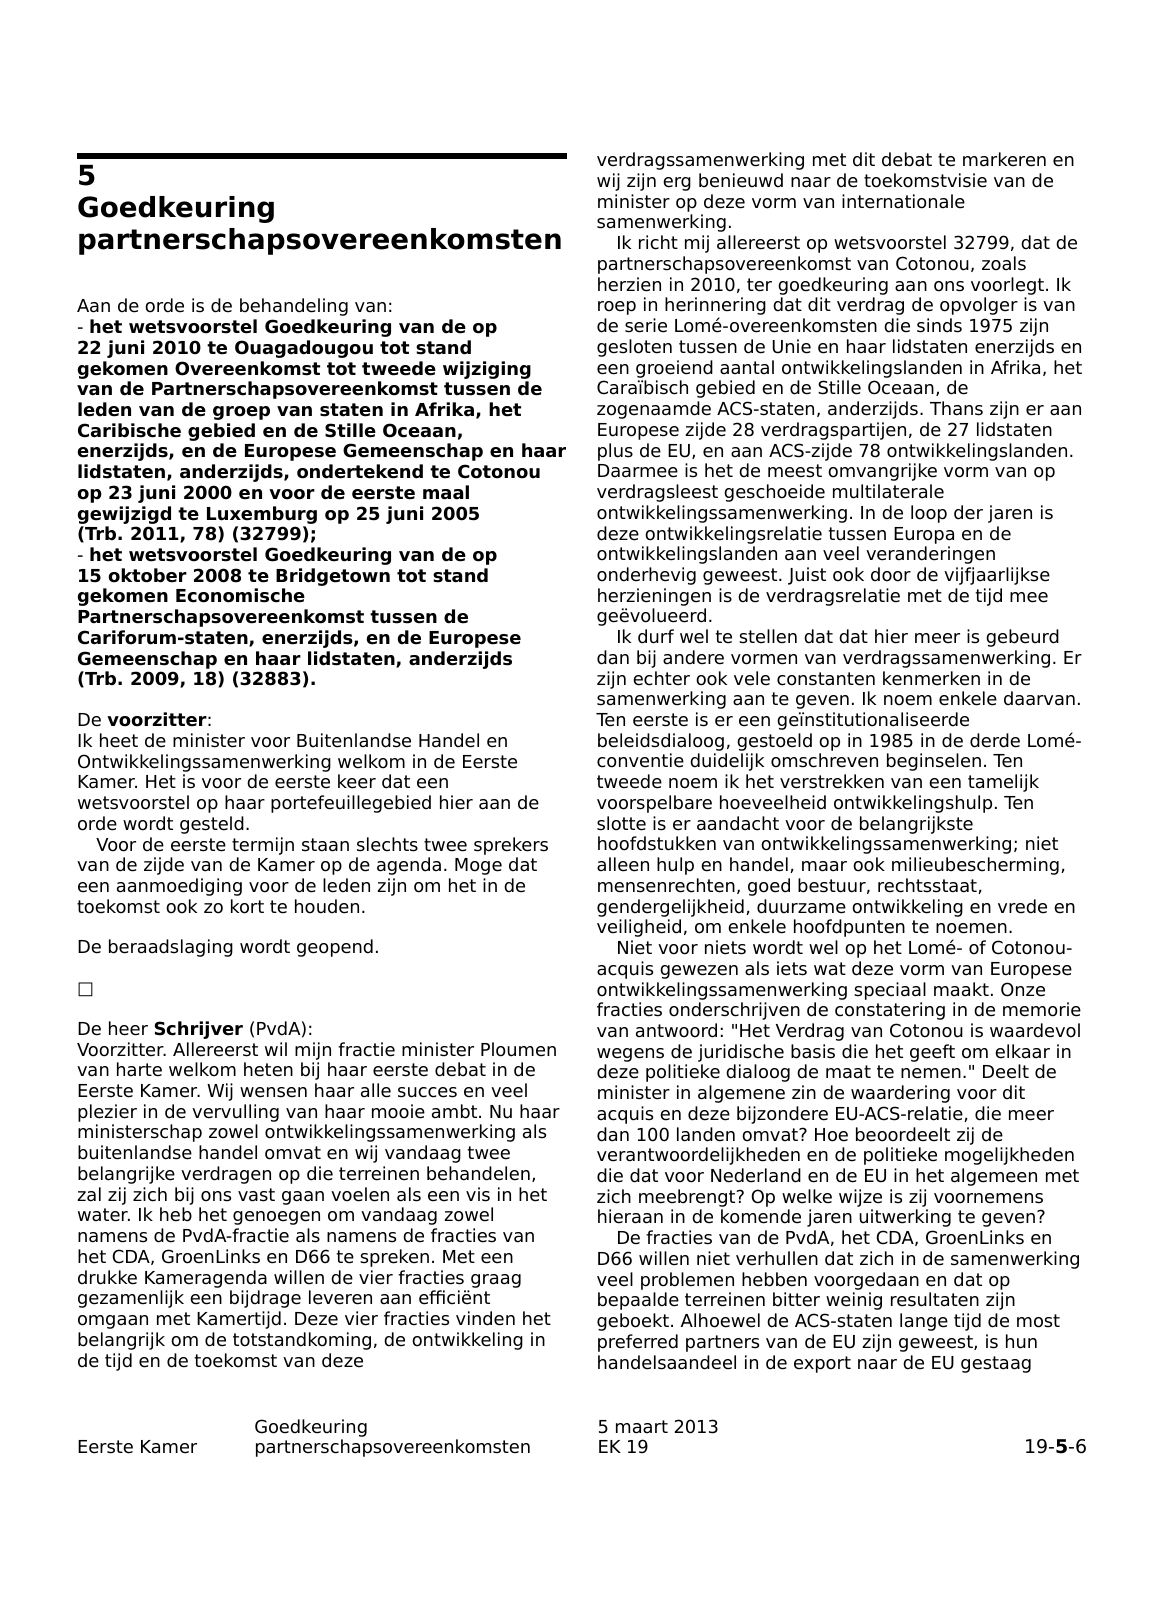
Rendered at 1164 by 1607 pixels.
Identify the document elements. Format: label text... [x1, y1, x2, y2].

text Voor de eerste termijn staan slechts twee sprekers van de zijde van de Kamer op de agenda. Moge dat een aanmoediging voor de leden zijn om het in de toekomst ook zo kort te houden. [77, 834, 567, 917]
text De voorzitter: [77, 710, 567, 731]
text Voorzitter. Allereerst wil mijn fractie minister Ploumen van harte welkom heten bij haar eerste debat in de Eerste Kamer. Wij wensen haar alle succes en veel plezier in de vervulling van haar mooie ambt. Nu haar ministerschap zowel ontwikkelingssamenwerking als buitenlandse handel omvat en wij vandaag twee belangrijke verdragen op die terreinen behandelen, zal zij zich bij ons vast gaan voelen als een vis in het water. Ik heb het genoegen om vandaag zowel namens de PvdA-fractie als namens de fracties van het CDA, GroenLinks en D66 te spreken. Met een drukke Kameragenda willen de vier fracties graag gezamenlijk een bijdrage leveren aan efficiënt omgaan met Kamertijd. Deze vier fracties vinden het belangrijk om de totstandkoming, de ontwikkeling in de tijd en de toekomst van deze [77, 1039, 567, 1371]
text □ [77, 978, 567, 999]
text Ik heet de minister voor Buitenlandse Handel en Ontwikkelingssamenwerking welkom in de Eerste Kamer. Het is voor de eerste keer dat een wetsvoorstel op haar portefeuillegebied hier aan de orde wordt gesteld. [77, 731, 567, 834]
text De beraadslaging wordt geopend. [77, 937, 567, 958]
text verdragssamenwerking met dit debat te markeren en wij zijn erg benieuwd naar de toekomstvisie van de minister op deze vorm van internationale samenwerking. [596, 150, 1087, 233]
text De heer Schrijver (PvdA): [77, 1019, 567, 1039]
title 5 Goedkeuring partnerschapsovereenkomsten [77, 159, 567, 256]
text Ik richt mij allereerst op wetsvoorstel 32799, dat de partnerschapsovereenkomst van Cotonou, zoals herzien in 2010, ter goedkeuring aan ons voorlegt. Ik roep in herinnering dat dit verdrag de opvolger is van de serie Lomé-overeenkomsten die sinds 1975 zijn gesloten tussen de Unie en haar lidstaten enerzijds en een groeiend aantal ontwikkelingslanden in Afrika, het Caraïbisch gebied en de Stille Oceaan, de zogenaamde ACS-staten, anderzijds. Thans zijn er aan Europese zijde 28 verdragspartijen, de 27 lidstaten plus de EU, en aan ACS-zijde 78 ontwikkelingslanden. Daarmee is het de meest omvangrijke vorm van op verdragsleest geschoeide multilaterale ontwikkelingssamenwerking. In de loop der jaren is deze ontwikkelingsrelatie tussen Europa en de ontwikkelingslanden aan veel veranderingen onderhevig geweest. Juist ook door de vijfjaarlijkse herzieningen is de verdragsrelatie met de tijd mee geëvolueerd. [596, 233, 1087, 627]
text Niet voor niets wordt wel op het Lomé- of Cotonou-acquis gewezen als iets wat deze vorm van Europese ontwikkelingssamenwerking speciaal maakt. Onze fracties onderschrijven de constatering in de memorie van antwoord: "Het Verdrag van Cotonou is waardevol wegens de juridische basis die het geeft om elkaar in deze politieke dialoog de maat te nemen." Deelt de minister in algemene zin de waardering voor dit acquis en deze bijzondere EU-ACS-relatie, die meer dan 100 landen omvat? Hoe beoordeelt zij de verantwoordelijkheden en de politieke mogelijkheden die dat voor Nederland en de EU in het algemeen met zich meebrengt? Op welke wijze is zij voornemens hieraan in de komende jaren uitwerking te geven? [596, 938, 1087, 1228]
text Ik durf wel te stellen dat dat hier meer is gebeurd dan bij andere vormen van verdragssamenwerking. Er zijn echter ook vele constanten kenmerken in de samenwerking aan te geven. Ik noem enkele daarvan. Ten eerste is er een geïnstitutionaliseerde beleidsdialoog, gestoeld op in 1985 in de derde Lomé-conventie duidelijk omschreven beginselen. Ten tweede noem ik het verstrekken van een tamelijk voorspelbare hoeveelheid ontwikkelingshulp. Ten slotte is er aandacht voor de belangrijkste hoofdstukken van ontwikkelingssamenwerking; niet alleen hulp en handel, maar ook milieubescherming, mensenrechten, goed bestuur, rechtsstaat, gendergelijkheid, duurzame ontwikkeling en vrede en veiligheid, om enkele hoofdpunten te noemen. [596, 627, 1087, 938]
text - het wetsvoorstel Goedkeuring van de op 15 oktober 2008 te Bridgetown tot stand gekomen Economische Partnerschapsovereenkomst tussen de Cariforum-staten, enerzijds, en de Europese Gemeenschap en haar lidstaten, anderzijds (Trb. 2009, 18) (32883). [77, 545, 567, 690]
text Aan de orde is de behandeling van: [77, 296, 567, 317]
text De fracties van de PvdA, het CDA, GroenLinks en D66 willen niet verhullen dat zich in de samenwerking veel problemen hebben voorgedaan en dat op bepaalde terreinen bitter weinig resultaten zijn geboekt. Alhoewel de ACS-staten lange tijd de most preferred partners van de EU zijn geweest, is hun handelsaandeel in de export naar de EU gestaag [596, 1228, 1087, 1373]
text - het wetsvoorstel Goedkeuring van de op 22 juni 2010 te Ouagadougou tot stand gekomen Overeenkomst tot tweede wijziging van de Partnerschapsovereenkomst tussen de leden van de groep van staten in Afrika, het Caribische gebied en de Stille Oceaan, enerzijds, en de Europese Gemeenschap en haar lidstaten, anderzijds, ondertekend te Cotonou op 23 juni 2000 en voor de eerste maal gewijzigd te Luxemburg op 25 juni 2005 (Trb. 2011, 78) (32799); [77, 317, 567, 545]
